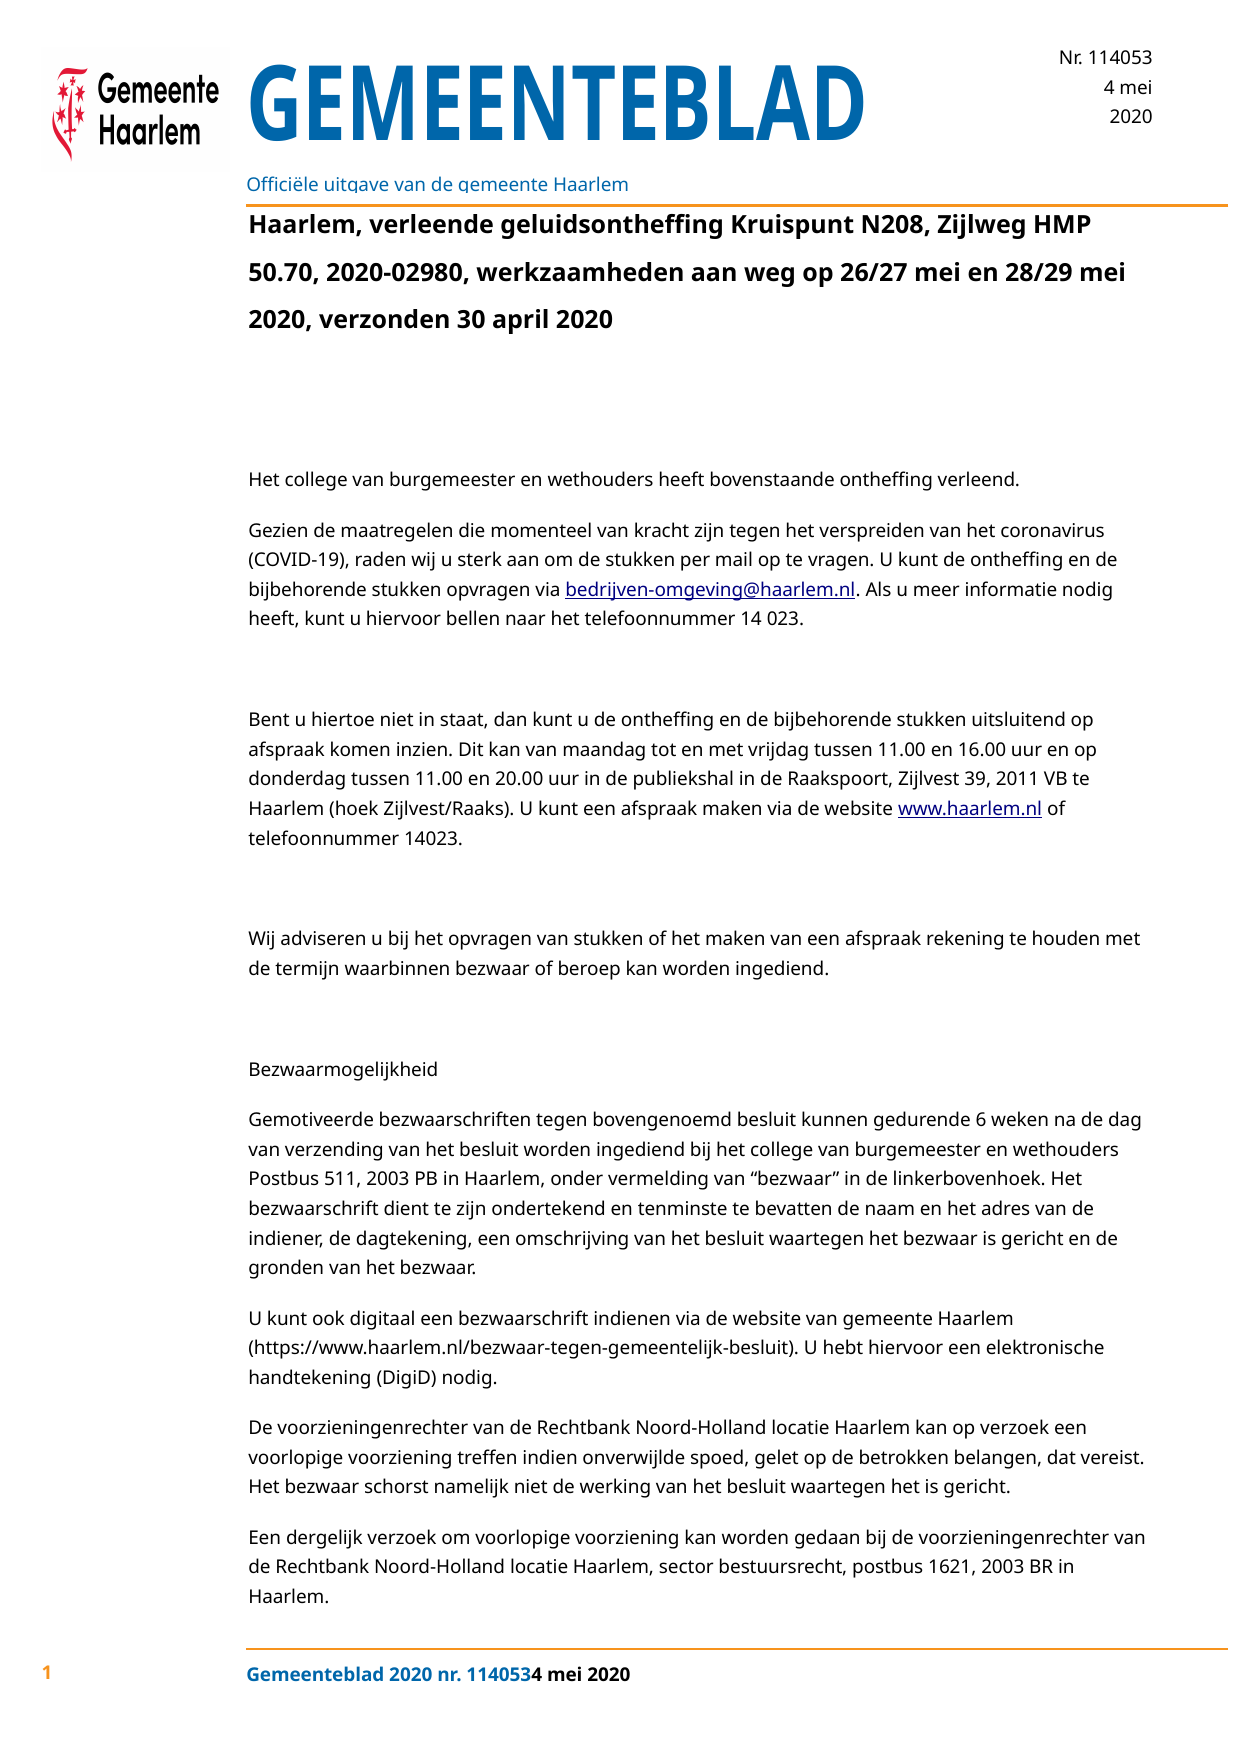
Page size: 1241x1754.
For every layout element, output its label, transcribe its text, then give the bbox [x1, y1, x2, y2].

picture [41, 47, 231, 172]
text Bezwaarmogelijkheid [248, 1056, 1152, 1082]
text Haarlem, verleende geluidsontheffing Kruispunt N208, Zijlweg HMP 50.70, 2020-02980, werkzaamheden aan weg op 26/27 mei en 28/29 mei 2020, verzonden 30 april 2020 [248, 207, 1152, 336]
text U kunt ook digitaal een bezwaarschrift indienen via de website van gemeente Haarlem (https://www.haarlem.nl/bezwaar-tegen-gemeentelijk-besluit). U hebt hiervoor een elektronische handtekening (DigiD) nodig. [248, 1305, 1152, 1389]
text Bent u hiertoe niet in staat, dan kunt u de ontheffing en de bijbehorende stukken uitsluitend op afspraak komen inzien. Dit kan van maandag tot en met vrijdag tussen 11.00 en 16.00 uur en op donderdag tussen 11.00 en 20.00 uur in de publiekshal in de Raakspoort, Zijlvest 39, 2011 VB te Haarlem (hoek Zijlvest/Raaks). U kunt een afspraak maken via de website www.haarlem.nl of telefoonnummer 14023. [248, 706, 1152, 850]
text Het college van burgemeester en wethouders heeft bovenstaande ontheffing verleend. [248, 466, 1152, 492]
text Een dergelijk verzoek om voorlopige voorziening kan worden gedaan bij de voorzieningenrechter van de Rechtbank Noord-Holland locatie Haarlem, sector bestuursrecht, postbus 1621, 2003 BR in Haarlem. [248, 1524, 1152, 1609]
text Gemotiveerde bezwaarschriften tegen bovengenoemd besluit kunnen gedurende 6 weken na de dag van verzending van het besluit worden ingediend bij het college van burgemeester en wethouders Postbus 511, 2003 PB in Haarlem, onder vermelding van “bezwaar” in de linkerbovenhoek. Het bezwaarschrift dient te zijn ondertekend en tenminste te bevatten de naam en het adres van de indiener, de dagtekening, een omschrijving van het besluit waartegen het bezwaar is gericht en de gronden van het bezwaar. [248, 1106, 1152, 1280]
text Gezien de maatregelen die momenteel van kracht zijn tegen het verspreiden van het coronavirus (COVID-19), raden wij u sterk aan om de stukken per mail op te vragen. U kunt de ontheffing en de bijbehorende stukken opvragen via bedrijven-omgeving@haarlem.nl. Als u meer informatie nodig heeft, kunt u hiervoor bellen naar het telefoonnummer 14 023. [248, 517, 1152, 631]
text Wij adviseren u bij het opvragen van stukken of het maken van een afspraak rekening te houden met de termijn waarbinnen bezwaar of beroep kan worden ingediend. [248, 926, 1152, 981]
text De voorzieningenrechter van de Rechtbank Noord-Holland locatie Haarlem kan op verzoek een voorlopige voorziening treffen indien onverwijlde spoed, gelet op de betrokken belangen, dat vereist. Het bezwaar schorst namelijk niet de werking van het besluit waartegen het is gericht. [248, 1414, 1152, 1499]
